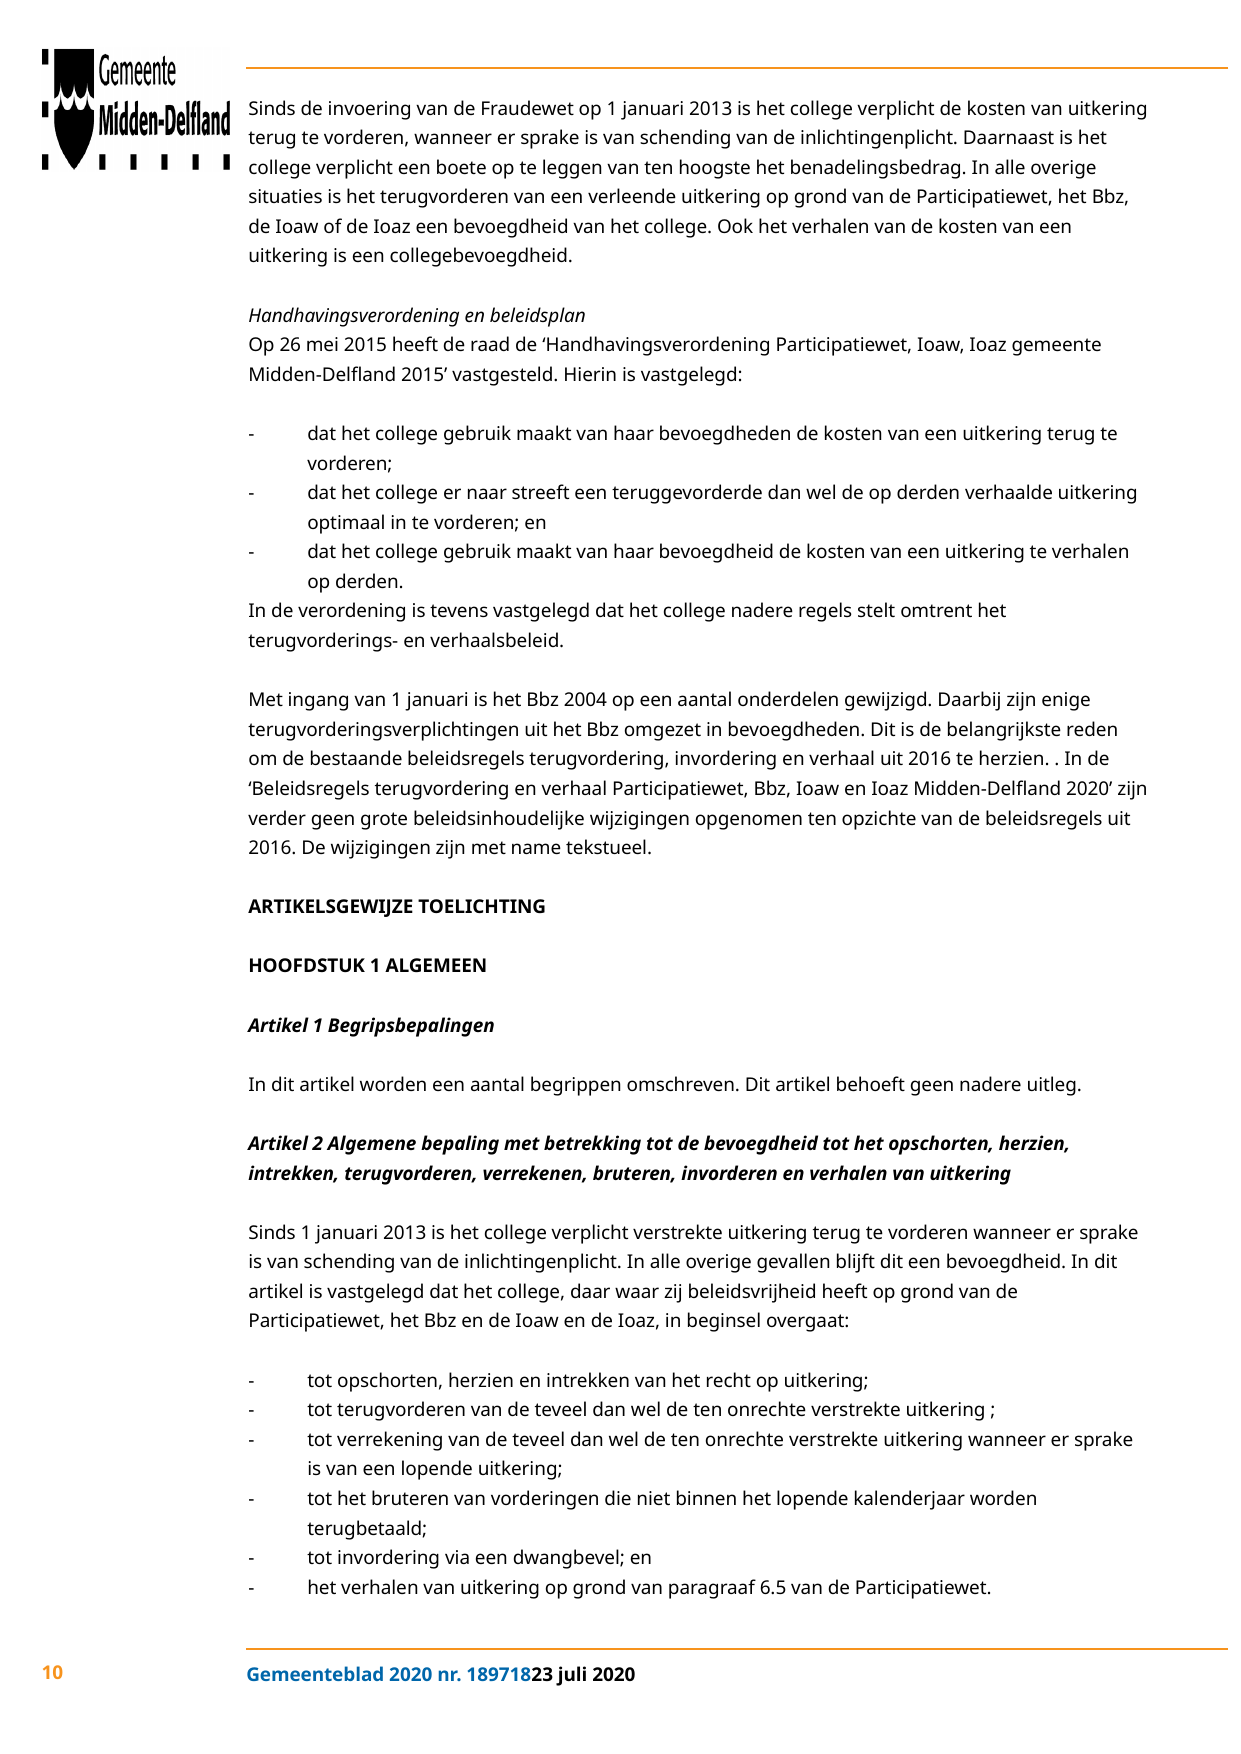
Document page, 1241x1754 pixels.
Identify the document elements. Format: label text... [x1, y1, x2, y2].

text Sinds de invoering van de Fraudewet op 1 januari 2013 is het college verplicht de kosten van uitkering terug te vorderen, wanneer er sprake is van schending van de inlichtingenplicht. Daarnaast is het college verplicht een boete op te leggen van ten hoogste het benadelingsbedrag. In alle overige situaties is het terugvorderen van een verleende uitkering op grond van de Participatiewet, het Bbz, de Ioaw of de Ioaz een bevoegdheid van het college. Ook het verhalen van de kosten van een uitkering is een collegebevoegdheid. [248, 95, 1152, 268]
list tot terugvorderen van de teveel dan wel de ten onrechte verstrekte uitkering ; [248, 1396, 1152, 1422]
list tot opschorten, herzien en intrekken van het recht op uitkering; [248, 1367, 1152, 1393]
list tot verrekening van de teveel dan wel de ten onrechte verstrekte uitkering wanneer er sprake is van een lopende uitkering; [248, 1426, 1152, 1481]
text ARTIKELSGEWIJZE TOELICHTING [248, 893, 1152, 919]
list dat het college gebruik maakt van haar bevoegdheid de kosten van een uitkering te verhalen op derden. [248, 538, 1152, 594]
text Handhavingsverordening en beleidsplan [248, 302, 1152, 328]
text Artikel 2 Algemene bepaling met betrekking tot de bevoegdheid tot het opschorten, herzien, intrekken, terugvorderen, verrekenen, bruteren, invorderen en verhalen van uitkering [248, 1130, 1152, 1186]
picture [41, 47, 231, 172]
list dat het college gebruik maakt van haar bevoegdheden de kosten van een uitkering terug te vorderen; [248, 420, 1152, 476]
text Artikel 1 Begripsbepalingen [248, 1012, 1152, 1038]
list het verhalen van uitkering op grond van paragraaf 6.5 van de Participatiewet. [248, 1574, 1152, 1600]
list tot invordering via een dwangbevel; en [248, 1544, 1152, 1570]
text HOOFDSTUK 1 ALGEMEEN [248, 953, 1152, 978]
text In de verordening is tevens vastgelegd dat het college nadere regels stelt omtrent het terugvorderings- en verhaalsbeleid. [248, 598, 1152, 653]
text Op 26 mei 2015 heeft de raad de ‘Handhavingsverordening Participatiewet, Ioaw, Ioaz gemeente Midden-Delfland 2015’ vastgesteld. Hierin is vastgelegd: [248, 331, 1152, 387]
text Met ingang van 1 januari is het Bbz 2004 op een aantal onderdelen gewijzigd. Daarbij zijn enige terugvorderingsverplichtingen uit het Bbz omgezet in bevoegdheden. Dit is de belangrijkste reden om de bestaande beleidsregels terugvordering, invordering en verhaal uit 2016 te herzien. . In de ‘Beleidsregels terugvordering en verhaal Participatiewet, Bbz, Ioaw en Ioaz Midden-Delfland 2020’ zijn verder geen grote beleidsinhoudelijke wijzigingen opgenomen ten opzichte van de beleidsregels uit 2016. De wijzigingen zijn met name tekstueel. [248, 686, 1152, 860]
text Sinds 1 januari 2013 is het college verplicht verstrekte uitkering terug te vorderen wanneer er sprake is van schending van de inlichtingenplicht. In alle overige gevallen blijft dit een bevoegdheid. In dit artikel is vastgelegd dat het college, daar waar zij beleidsvrijheid heeft op grond van de Participatiewet, het Bbz en de Ioaw en de Ioaz, in beginsel overgaat: [248, 1219, 1152, 1333]
text In dit artikel worden een aantal begrippen omschreven. Dit artikel behoeft geen nadere uitleg. [248, 1071, 1152, 1097]
list dat het college er naar streeft een teruggevorderde dan wel de op derden verhaalde uitkering optimaal in te vorderen; en [248, 479, 1152, 535]
list tot het bruteren van vorderingen die niet binnen het lopende kalenderjaar worden terugbetaald; [248, 1485, 1152, 1541]
